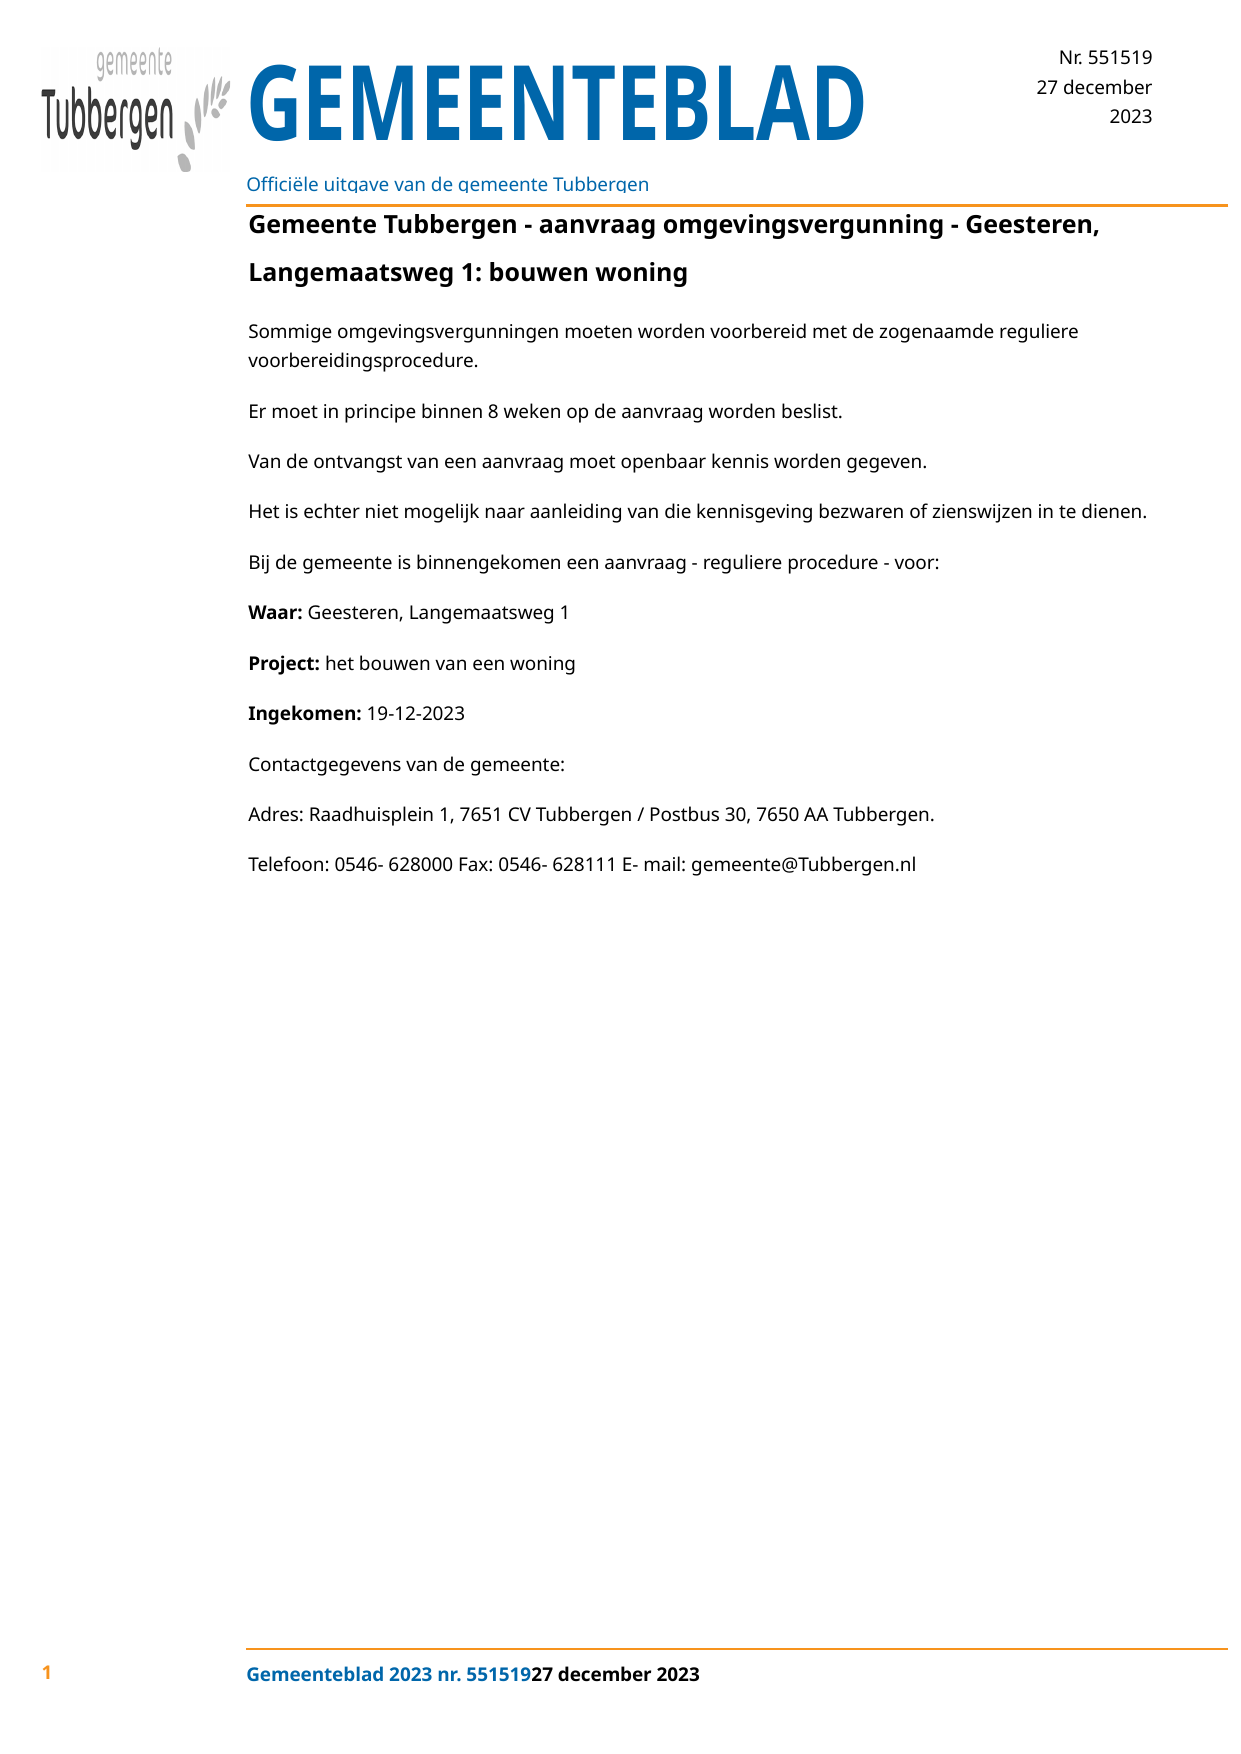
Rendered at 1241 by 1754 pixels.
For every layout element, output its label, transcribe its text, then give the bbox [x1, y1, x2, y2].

text Sommige omgevingsvergunningen moeten worden voorbereid met de zogenaamde reguliere voorbereidingsprocedure. [248, 318, 1152, 373]
text Bij de gemeente is binnengekomen een aanvraag - reguliere procedure - voor: [248, 549, 1152, 575]
text Contactgegevens van de gemeente: [248, 751, 1152, 777]
text Gemeente Tubbergen - aanvraag omgevingsvergunning - Geesteren, Langemaatsweg 1: bouwen woning [248, 207, 1152, 288]
text Adres: Raadhuisplein 1, 7651 CV Tubbergen / Postbus 30, 7650 AA Tubbergen. [248, 801, 1152, 827]
text Het is echter niet mogelijk naar aanleiding van die kennisgeving bezwaren of zienswijzen in te dienen. [248, 499, 1152, 524]
text Project: het bouwen van een woning [248, 650, 1152, 676]
picture [41, 47, 231, 172]
text Van de ontvangst van een aanvraag moet openbaar kennis worden gegeven. [248, 448, 1152, 474]
text Er moet in principe binnen 8 weken op de aanvraag worden beslist. [248, 398, 1152, 424]
text Waar: Geesteren, Langemaatsweg 1 [248, 599, 1152, 625]
text Telefoon: 0546- 628000 Fax: 0546- 628111 E- mail: gemeente@Tubbergen.nl [248, 852, 1152, 877]
text Ingekomen: 19-12-2023 [248, 700, 1152, 726]
